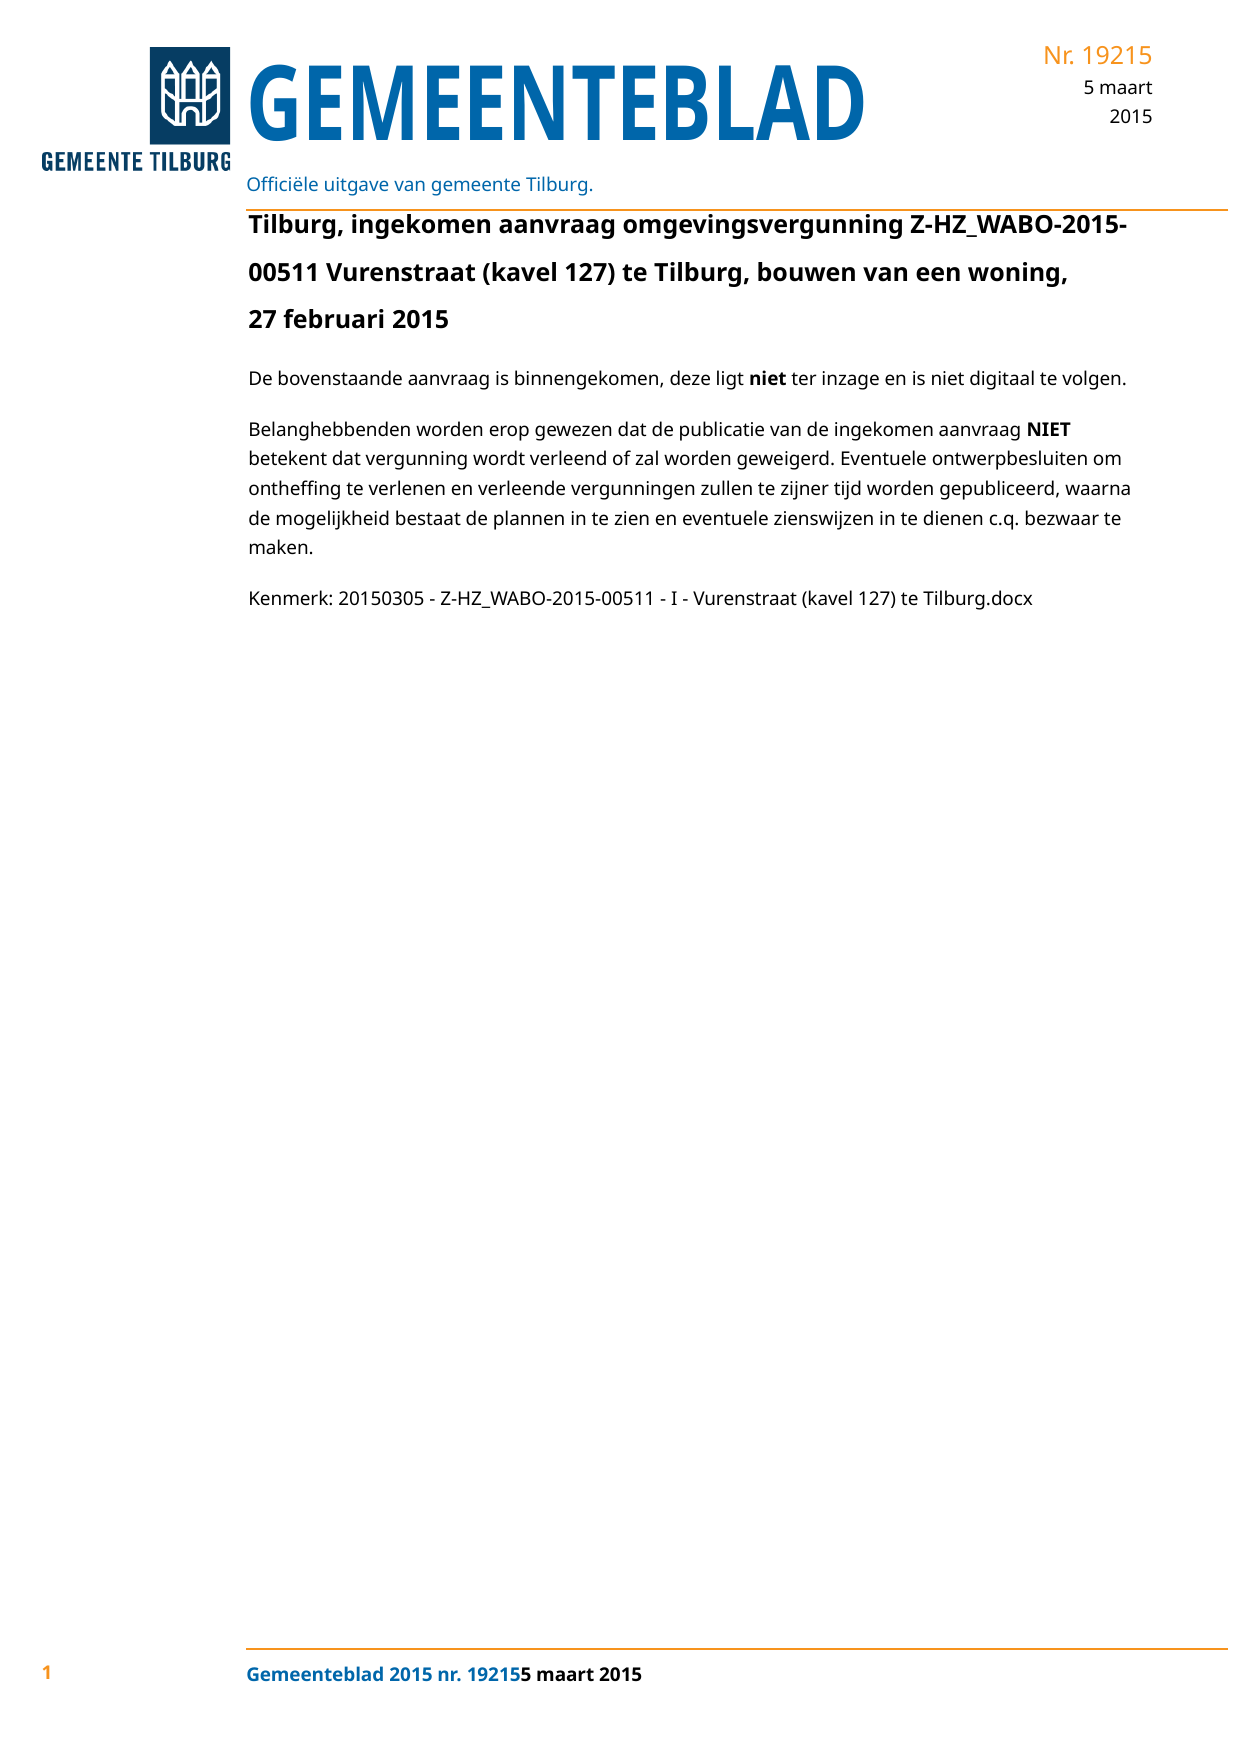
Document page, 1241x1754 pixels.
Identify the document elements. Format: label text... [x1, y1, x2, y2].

text Tilburg, ingekomen aanvraag omgevingsvergunning Z-HZ_WABO-2015-00511 Vurenstraat (kavel 127) te Tilburg, bouwen van een woning, 27 februari 2015 [248, 211, 1152, 336]
text De bovenstaande aanvraag is binnengekomen, deze ligt niet ter inzage en is niet digitaal te volgen. [248, 366, 1152, 391]
picture [41, 47, 231, 172]
text Kenmerk: 20150305 - Z-HZ_WABO-2015-00511 - I - Vurenstraat (kavel 127) te Tilburg.docx [248, 585, 1152, 610]
text Belanghebbenden worden erop gewezen dat de publicatie van de ingekomen aanvraag NIET betekent dat vergunning wordt verleend of zal worden geweigerd. Eventuele ontwerpbesluiten om ontheffing te verlenen en verleende vergunningen zullen te zijner tijd worden gepubliceerd, waarna de mogelijkheid bestaat de plannen in te zien en eventuele zienswijzen in te dienen c.q. bezwaar te maken. [248, 416, 1152, 560]
